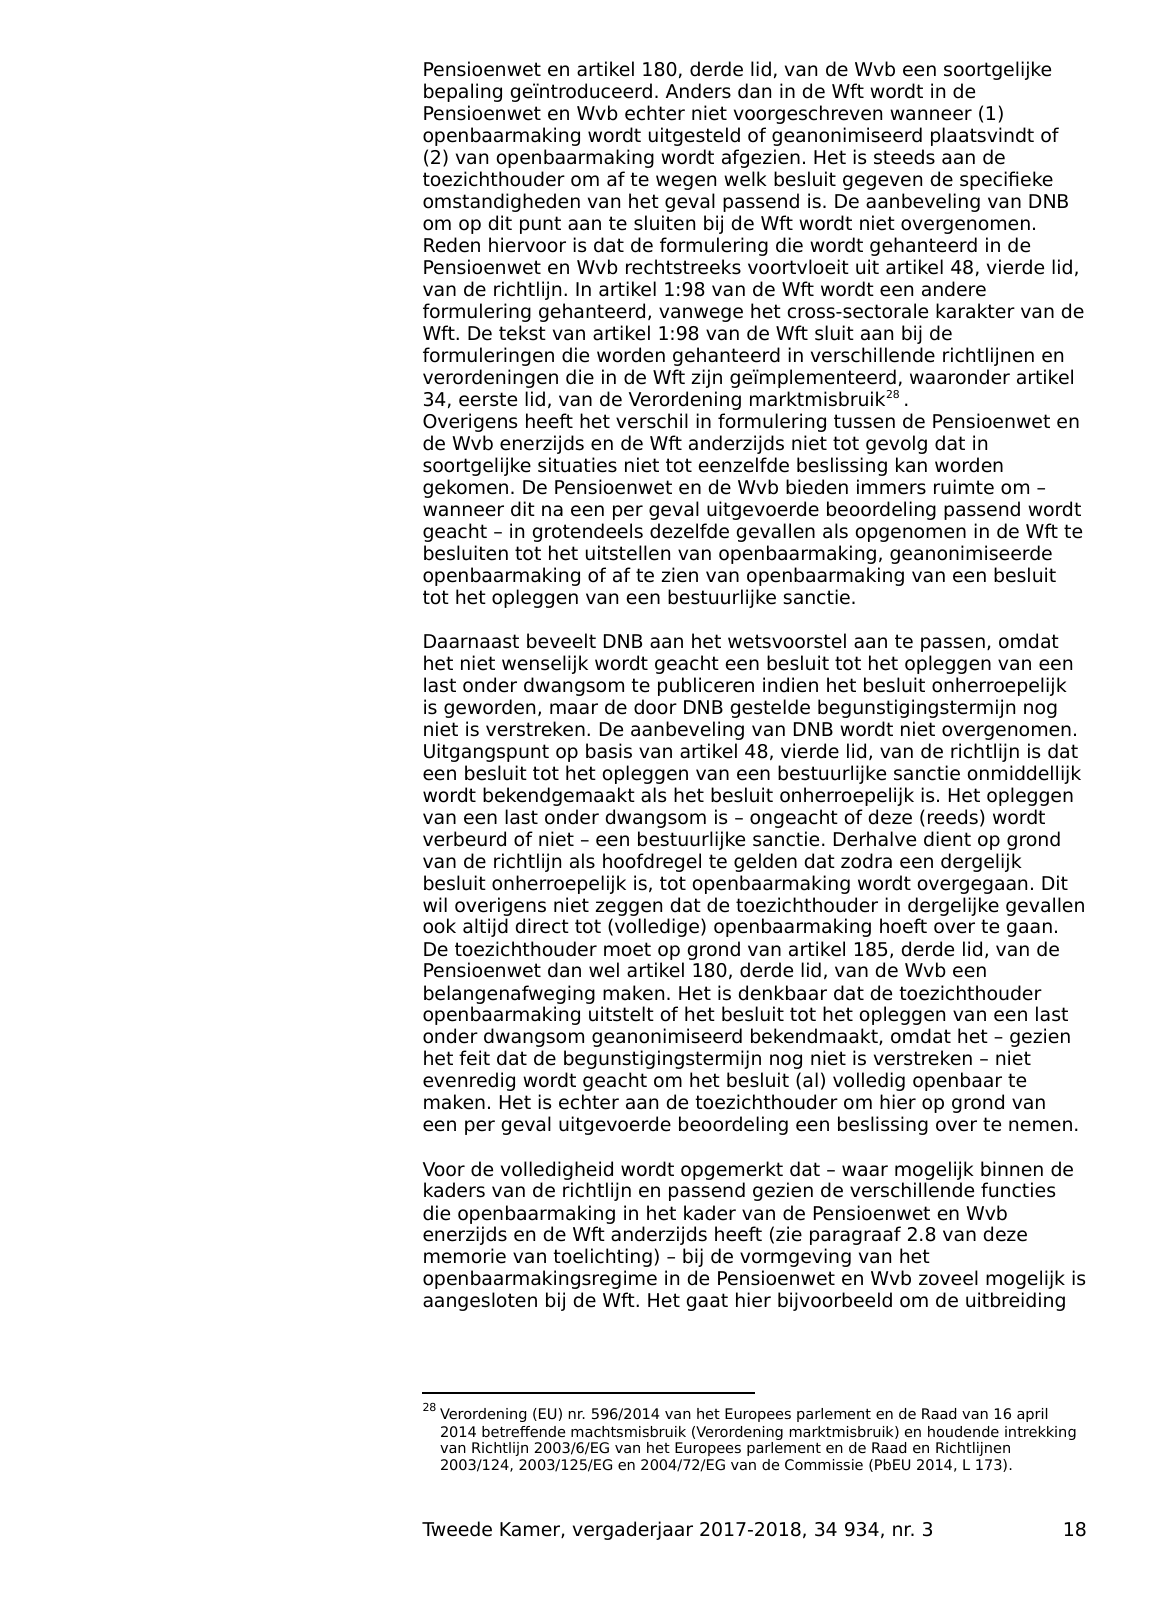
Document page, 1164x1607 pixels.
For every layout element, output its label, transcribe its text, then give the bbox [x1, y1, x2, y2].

text Overigens heeft het verschil in formulering tussen de Pensioenwet en de Wvb enerzijds en de Wft anderzijds niet tot gevolg dat in soortgelijke situaties niet tot eenzelfde beslissing kan worden gekomen. De Pensioenwet en de Wvb bieden immers ruimte om – wanneer dit na een per geval uitgevoerde beoordeling passend wordt geacht – in grotendeels dezelfde gevallen als opgenomen in de Wft te besluiten tot het uitstellen van openbaarmaking, geanonimiseerde openbaarmaking of af te zien van openbaarmaking van een besluit tot het opleggen van een bestuurlijke sanctie. [422, 411, 1087, 608]
text Pensioenwet en artikel 180, derde lid, van de Wvb een soortgelijke bepaling geïntroduceerd. Anders dan in de Wft wordt in de Pensioenwet en Wvb echter niet voorgeschreven wanneer (1) openbaarmaking wordt uitgesteld of geanonimiseerd plaatsvindt of (2) van openbaarmaking wordt afgezien. Het is steeds aan de toezichthouder om af te wegen welk besluit gegeven de specifieke omstandigheden van het geval passend is. De aanbeveling van DNB om op dit punt aan te sluiten bij de Wft wordt niet overgenomen. Reden hiervoor is dat de formulering die wordt gehanteerd in de Pensioenwet en Wvb rechtstreeks voortvloeit uit artikel 48, vierde lid, van de richtlijn. In artikel 1:98 van de Wft wordt een andere formulering gehanteerd, vanwege het cross-sectorale karakter van de Wft. De tekst van artikel 1:98 van de Wft sluit aan bij de formuleringen die worden gehanteerd in verschillende richtlijnen en verordeningen die in de Wft zijn geïmplementeerd, waaronder artikel 34, eerste lid, van de Verordening marktmisbruik. [422, 59, 1087, 411]
text Verordening (EU) nr. 596/2014 van het Europees parlement en de Raad van 16 april 2014 betreffende machtsmisbruik (Verordening marktmisbruik) en houdende intrekking van Richtlijn 2003/6/EG van het Europees parlement en de Raad en Richtlijnen 2003/124, 2003/125/EG en 2004/72/EG van de Commissie (PbEU 2014, L 173). [422, 1402, 1087, 1474]
text Daarnaast beveelt DNB aan het wetsvoorstel aan te passen, omdat het niet wenselijk wordt geacht een besluit tot het opleggen van een last onder dwangsom te publiceren indien het besluit onherroepelijk is geworden, maar de door DNB gestelde begunstigingstermijn nog niet is verstreken. De aanbeveling van DNB wordt niet overgenomen. Uitgangspunt op basis van artikel 48, vierde lid, van de richtlijn is dat een besluit tot het opleggen van een bestuurlijke sanctie onmiddellijk wordt bekendgemaakt als het besluit onherroepelijk is. Het opleggen van een last onder dwangsom is – ongeacht of deze (reeds) wordt verbeurd of niet – een bestuurlijke sanctie. Derhalve dient op grond van de richtlijn als hoofdregel te gelden dat zodra een dergelijk besluit onherroepelijk is, tot openbaarmaking wordt overgegaan. Dit wil overigens niet zeggen dat de toezichthouder in dergelijke gevallen ook altijd direct tot (volledige) openbaarmaking hoeft over te gaan. De toezichthouder moet op grond van artikel 185, derde lid, van de Pensioenwet dan wel artikel 180, derde lid, van de Wvb een belangenafweging maken. Het is denkbaar dat de toezichthouder openbaarmaking uitstelt of het besluit tot het opleggen van een last onder dwangsom geanonimiseerd bekendmaakt, omdat het – gezien het feit dat de begunstigingstermijn nog niet is verstreken – niet evenredig wordt geacht om het besluit (al) volledig openbaar te maken. Het is echter aan de toezichthouder om hier op grond van een per geval uitgevoerde beoordeling een beslissing over te nemen. [422, 631, 1087, 1136]
text Voor de volledigheid wordt opgemerkt dat – waar mogelijk binnen de kaders van de richtlijn en passend gezien de verschillende functies die openbaarmaking in het kader van de Pensioenwet en Wvb enerzijds en de Wft anderzijds heeft (zie paragraaf 2.8 van deze memorie van toelichting) – bij de vormgeving van het openbaarmakingsregime in de Pensioenwet en Wvb zoveel mogelijk is aangesloten bij de Wft. Het gaat hier bijvoorbeeld om de uitbreiding [422, 1158, 1087, 1312]
